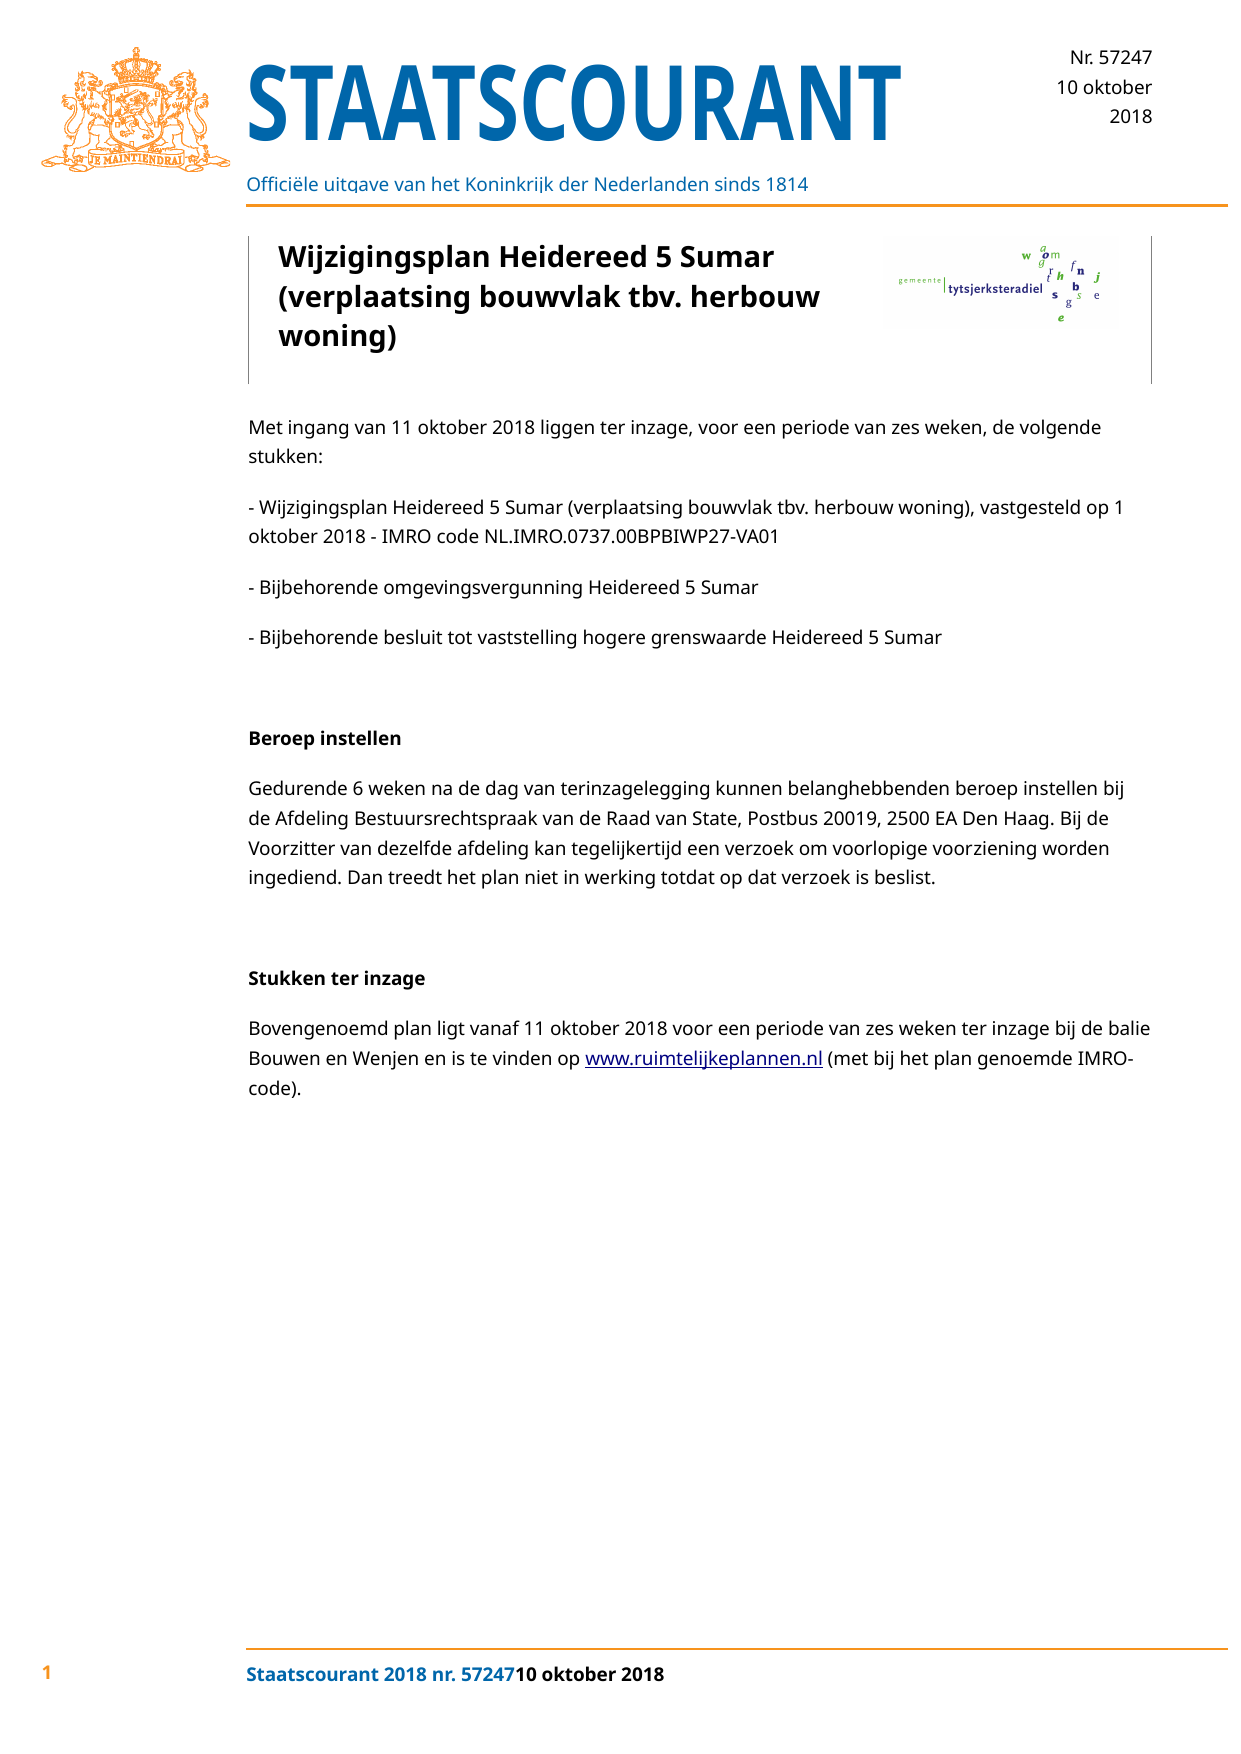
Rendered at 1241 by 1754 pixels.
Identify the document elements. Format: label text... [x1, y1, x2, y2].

text Bovengenoemd plan ligt vanaf 11 oktober 2018 voor een periode van zes weken ter inzage bij de balie Bouwen en Wenjen en is te vinden op www.ruimtelijkeplannen.nl (met bij het plan genoemde IMRO-code). [248, 1016, 1152, 1101]
text Stukken ter inzage [248, 965, 1152, 991]
text Met ingang van 11 oktober 2018 liggen ter inzage, voor een periode van zes weken, de volgende stukken: [248, 414, 1152, 469]
picture [882, 236, 1119, 329]
table_header Wijzigingsplan Heidereed 5 Sumar (verplaatsing bouwvlak tbv. herbouw woning) [249, 236, 850, 384]
text Gedurende 6 weken na de dag van terinzagelegging kunnen belanghebbenden beroep instellen bij de Afdeling Bestuursrechtspraak van de Raad van State, Postbus 20019, 2500 EA Den Haag. Bij de Voorzitter van dezelfde afdeling kan tegelijkertijd een verzoek om voorlopige voor­ziening worden ingediend. Dan treedt het plan niet in werking totdat op dat verzoek is beslist. [248, 776, 1152, 890]
picture [41, 47, 231, 172]
text - Wijzigingsplan Heidereed 5 Sumar (verplaatsing bouwvlak tbv. herbouw woning), vastgesteld op 1 oktober 2018 - IMRO code NL.IMRO.0737.00BPBIWP27-VA01 [248, 494, 1152, 549]
text - Bijbehorende omgevingsvergunning Heidereed 5 Sumar [248, 574, 1152, 600]
text - Bijbehorende besluit tot vaststelling hogere grenswaarde Heidereed 5 Sumar [248, 624, 1152, 650]
table_header [850, 236, 1151, 384]
text Beroep instellen [248, 725, 1152, 751]
